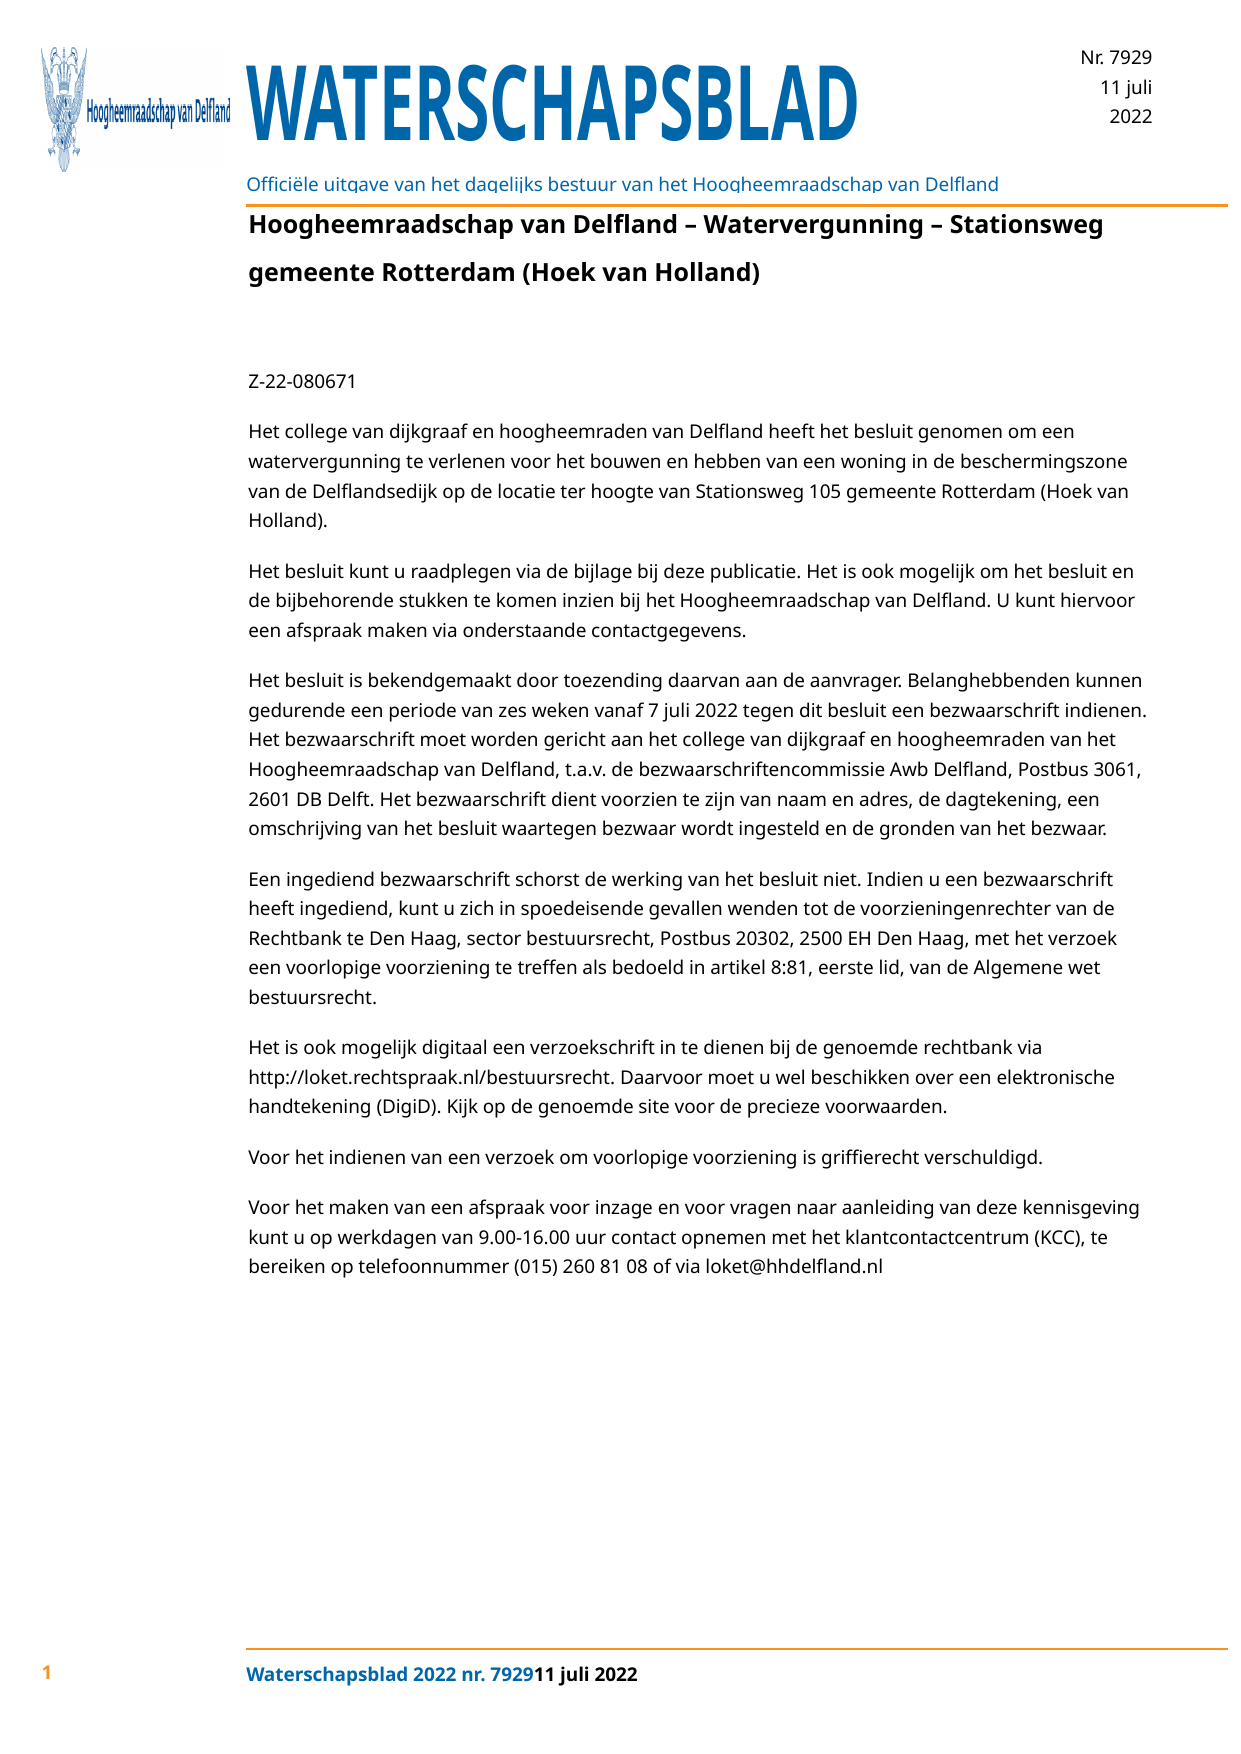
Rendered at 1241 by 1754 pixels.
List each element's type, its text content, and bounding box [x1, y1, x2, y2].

text Het besluit kunt u raadplegen via de bijlage bij deze publicatie. Het is ook mogelijk om het besluit en de bijbehorende stukken te komen inzien bij het Hoogheemraadschap van Delfland. U kunt hiervoor een afspraak maken via onderstaande contactgegevens. [248, 558, 1152, 643]
text Voor het maken van een afspraak voor inzage en voor vragen naar aanleiding van deze kennisgeving kunt u op werkdagen van 9.00-16.00 uur contact opnemen met het klantcontactcentrum (KCC), te bereiken op telefoonnummer (015) 260 81 08 of via loket@hhdelfland.nl [248, 1194, 1152, 1279]
text Z-22-080671 [248, 368, 1152, 394]
picture [41, 47, 231, 172]
text Een ingediend bezwaarschrift schorst de werking van het besluit niet. Indien u een bezwaarschrift heeft ingediend, kunt u zich in spoedeisende gevallen wenden tot de voorzieningenrechter van de Rechtbank te Den Haag, sector bestuursrecht, Postbus 20302, 2500 EH Den Haag, met het verzoek een voorlopige voorziening te treffen als bedoeld in artikel 8:81, eerste lid, van de Algemene wet bestuursrecht. [248, 866, 1152, 1010]
text Hoogheemraadschap van Delfland – Watervergunning – Stationsweg gemeente Rotterdam (Hoek van Holland) [248, 207, 1152, 288]
text Het besluit is bekendgemaakt door toezending daarvan aan de aanvrager. Belanghebbenden kunnen gedurende een periode van zes weken vanaf 7 juli 2022 tegen dit besluit een bezwaarschrift indienen. Het bezwaarschrift moet worden gericht aan het college van dijkgraaf en hoogheemraden van het Hoogheemraadschap van Delfland, t.a.v. de bezwaarschriftencommissie Awb Delfland, Postbus 3061, 2601 DB Delft. Het bezwaarschrift dient voorzien te zijn van naam en adres, de dagtekening, een omschrijving van het besluit waartegen bezwaar wordt ingesteld en de gronden van het bezwaar. [248, 667, 1152, 841]
text Voor het indienen van een verzoek om voorlopige voorziening is griffierecht verschuldigd. [248, 1144, 1152, 1170]
text Het college van dijkgraaf en hoogheemraden van Delfland heeft het besluit genomen om een watervergunning te verlenen voor het bouwen en hebben van een woning in de beschermingszone van de Delflandsedijk op de locatie ter hoogte van Stationsweg 105 gemeente Rotterdam (Hoek van Holland). [248, 419, 1152, 533]
text Het is ook mogelijk digitaal een verzoekschrift in te dienen bij de genoemde rechtbank via http://loket.rechtspraak.nl/bestuursrecht. Daarvoor moet u wel beschikken over een elektronische handtekening (DigiD). Kijk op de genoemde site voor de precieze voorwaarden. [248, 1034, 1152, 1119]
